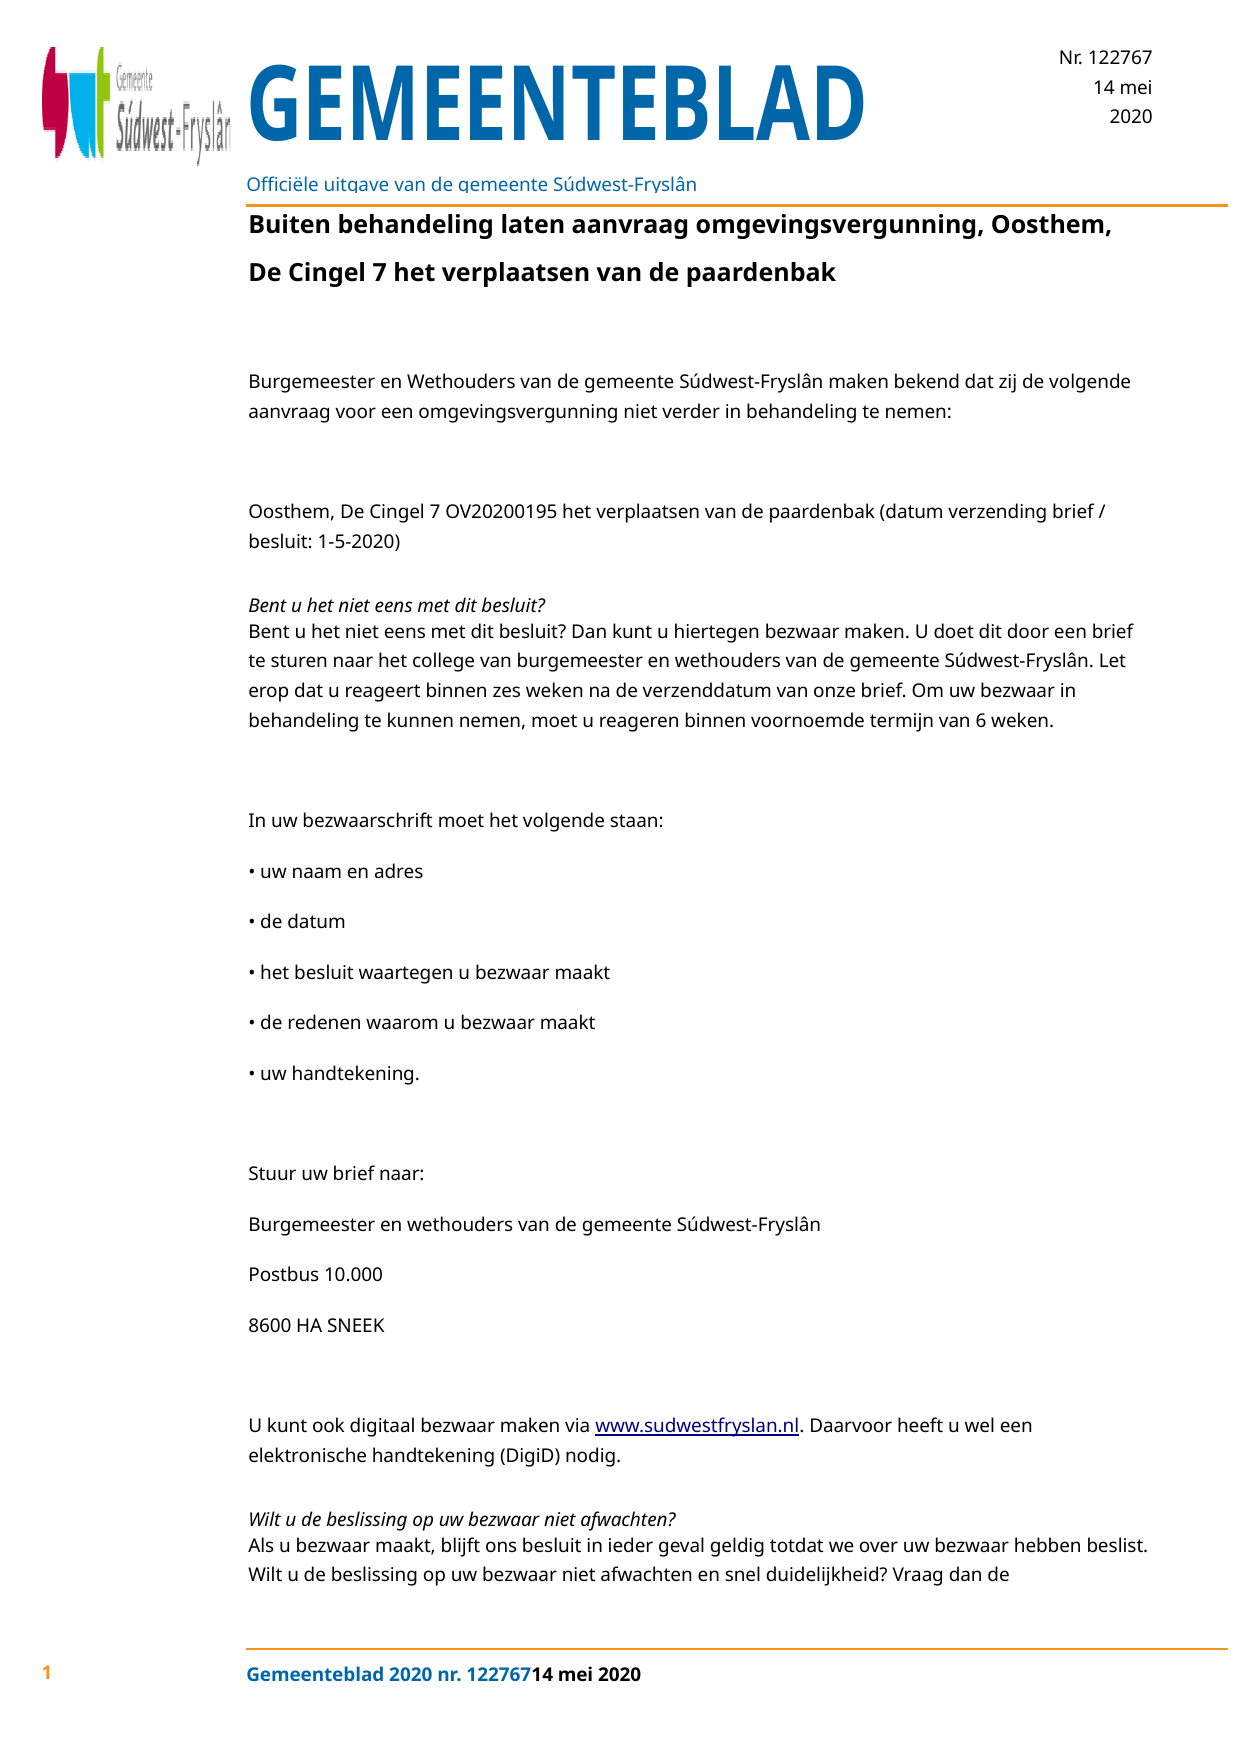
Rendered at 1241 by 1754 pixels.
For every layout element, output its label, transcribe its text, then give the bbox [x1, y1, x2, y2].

text Bent u het niet eens met dit besluit? [248, 592, 1152, 618]
text • de datum [248, 908, 1152, 934]
text 8600 HA SNEEK [248, 1312, 1152, 1337]
text Burgemeester en Wethouders van de gemeente Súdwest-Fryslân maken bekend dat zij de volgende aanvraag voor een omgevingsvergunning niet verder in behandeling te nemen: [248, 368, 1152, 424]
text Burgemeester en wethouders van de gemeente Súdwest-Fryslân [248, 1211, 1152, 1237]
picture [41, 47, 231, 172]
text Wilt u de beslissing op uw bezwaar niet afwachten? [248, 1506, 1152, 1532]
text • het besluit waartegen u bezwaar maakt [248, 959, 1152, 984]
text • uw naam en adres [248, 858, 1152, 884]
text U kunt ook digitaal bezwaar maken via www.sudwestfryslan.nl. Daarvoor heeft u wel een elektronische handtekening (DigiD) nodig. [248, 1413, 1152, 1468]
text In uw bezwaarschrift moet het volgende staan: [248, 808, 1152, 833]
text Oosthem, De Cingel 7 OV20200195 het verplaatsen van de paardenbak (datum verzending brief / besluit: 1-5-2020) [248, 499, 1152, 554]
text Stuur uw brief naar: [248, 1161, 1152, 1186]
text • de redenen waarom u bezwaar maakt [248, 1009, 1152, 1035]
text Postbus 10.000 [248, 1261, 1152, 1287]
text Buiten behandeling laten aanvraag omgevingsvergunning, Oosthem, De Cingel 7 het verplaatsen van de paardenbak [248, 207, 1152, 288]
text Bent u het niet eens met dit besluit? Dan kunt u hiertegen bezwaar maken. U doet dit door een brief te sturen naar het college van burgemeester en wethouders van de gemeente Súdwest-Fryslân. Let erop dat u reageert binnen zes weken na de verzenddatum van onze brief. Om uw bezwaar in behandeling te kunnen nemen, moet u reageren binnen voornoemde termijn van 6 weken. [248, 618, 1152, 732]
text Als u bezwaar maakt, blijft ons besluit in ieder geval geldig totdat we over uw bezwaar hebben beslist. Wilt u de beslissing op uw bezwaar niet afwachten en snel duidelijkheid? Vraag dan de [248, 1532, 1152, 1587]
text • uw handtekening. [248, 1060, 1152, 1085]
